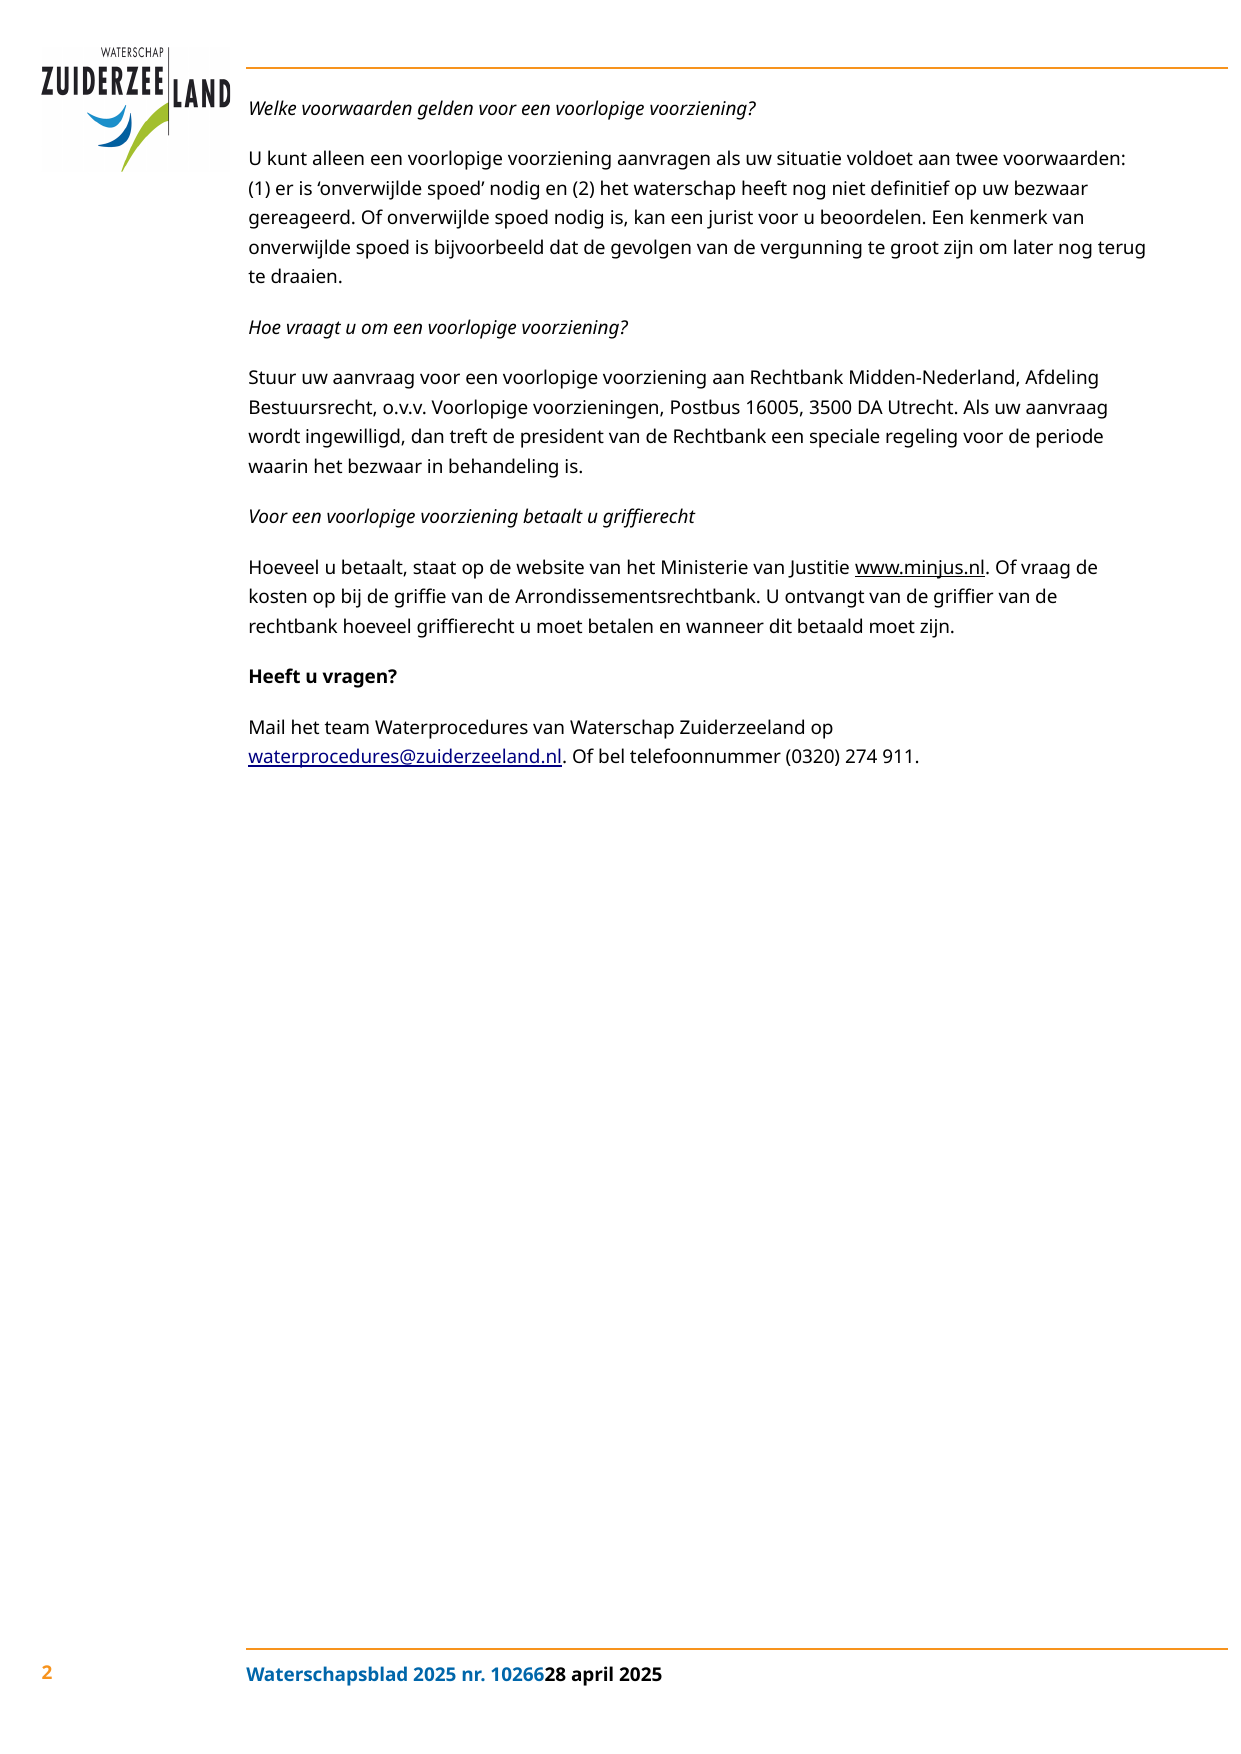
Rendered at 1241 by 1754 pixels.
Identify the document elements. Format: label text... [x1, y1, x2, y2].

text Heeft u vragen? [248, 663, 1152, 689]
text U kunt alleen een voorlopige voorziening aanvragen als uw situatie voldoet aan twee voorwaarden: (1) er is ‘onverwijlde spoed’ nodig en (2) het waterschap heeft nog niet definitief op uw bezwaar gereageerd. Of onverwijlde spoed nodig is, kan een jurist voor u beoordelen. Een kenmerk van onverwijlde spoed is bijvoorbeeld dat de gevolgen van de vergunning te groot zijn om later nog terug te draaien. [248, 145, 1152, 289]
text Hoeveel u betaalt, staat op de website van het Ministerie van Justitie www.minjus.nl. Of vraag de kosten op bij de griffie van de Arrondissementsrechtbank. U ontvangt van de griffier van de rechtbank hoeveel griffierecht u moet betalen en wanneer dit betaald moet zijn. [248, 554, 1152, 639]
text Welke voorwaarden gelden voor een voorlopige voorziening? [248, 95, 1152, 121]
text Stuur uw aanvraag voor een voorlopige voorziening aan Rechtbank Midden-Nederland, Afdeling Bestuursrecht, o.v.v. Voorlopige voorzieningen, Postbus 16005, 3500 DA Utrecht. Als uw aanvraag wordt ingewilligd, dan treft de president van de Rechtbank een speciale regeling voor de periode waarin het bezwaar in behandeling is. [248, 364, 1152, 479]
text Mail het team Waterprocedures van Waterschap Zuiderzeeland op waterprocedures@zuiderzeeland.nl. Of bel telefoonnummer (0320) 274 911. [248, 714, 1152, 769]
picture [41, 47, 231, 172]
text Hoe vraagt u om een voorlopige voorziening? [248, 314, 1152, 340]
text Voor een voorlopige voorziening betaalt u griffierecht [248, 503, 1152, 529]
